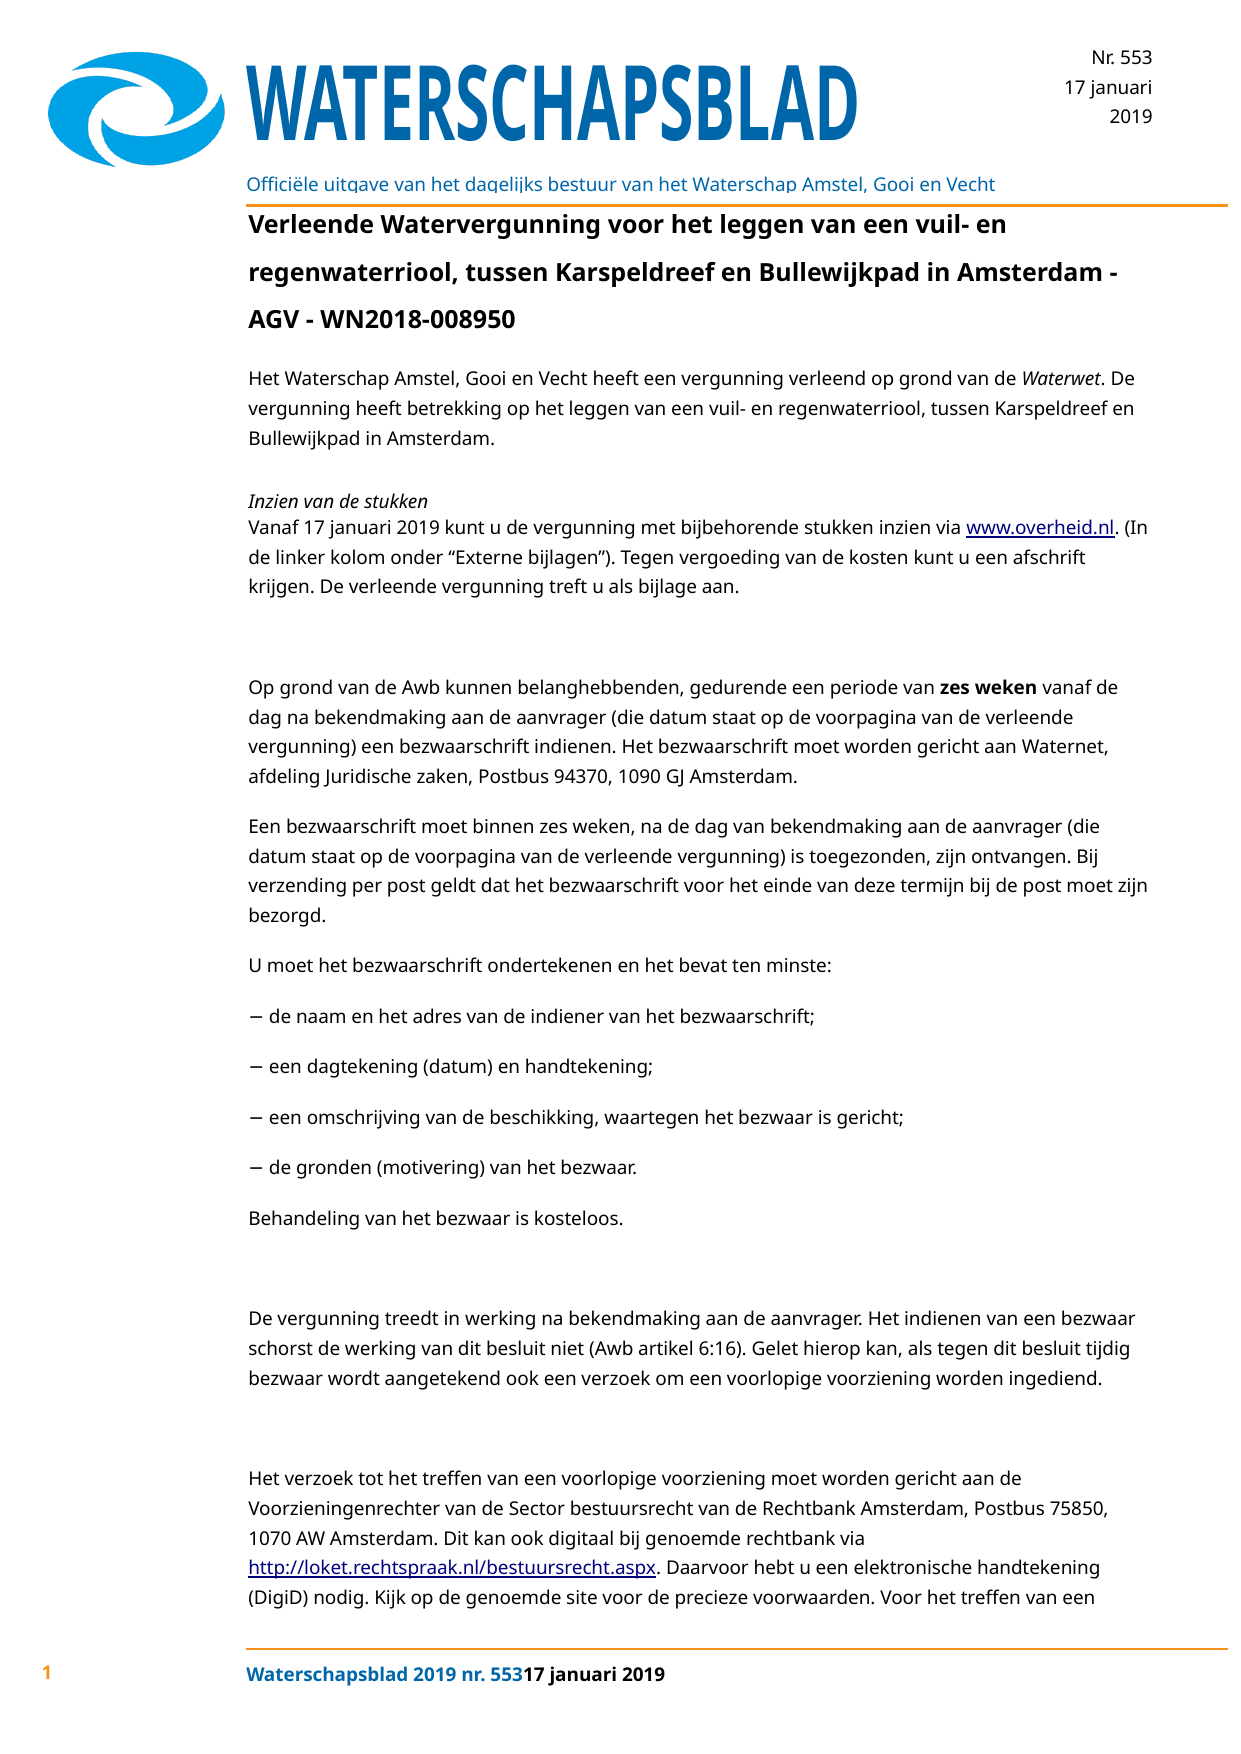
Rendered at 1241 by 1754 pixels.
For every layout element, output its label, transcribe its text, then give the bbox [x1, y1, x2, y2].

text U moet het bezwaarschrift ondertekenen en het bevat ten minste: [248, 953, 1152, 978]
text De vergunning treedt in werking na bekendmaking aan de aanvrager. Het indienen van een bezwaar schorst de werking van dit besluit niet (Awb artikel 6:16). Gelet hierop kan, als tegen dit besluit tijdig bezwaar wordt aangetekend ook een verzoek om een voorlopige voorziening worden ingediend. [248, 1306, 1152, 1391]
text Verleende Watervergunning voor het leggen van een vuil- en regenwaterriool, tussen Karspeldreef en Bullewijkpad in Amsterdam - AGV - WN2018-008950 [248, 207, 1152, 336]
text − een omschrijving van de beschikking, waartegen het bezwaar is gericht; [248, 1104, 1152, 1130]
text Inzien van de stukken [248, 489, 1152, 514]
picture [41, 47, 231, 172]
text Het verzoek tot het treffen van een voorlopige voorziening moet worden gericht aan de Voorzieningenrechter van de Sector bestuursrecht van de Rechtbank Amsterdam, Postbus 75850, 1070 AW Amsterdam. Dit kan ook digitaal bij genoemde rechtbank via http://loket.rechtspraak.nl/bestuursrecht.aspx. Daarvoor hebt u een elektronische handtekening (DigiD) nodig. Kijk op de genoemde site voor de precieze voorwaarden. Voor het treffen van een [248, 1466, 1152, 1610]
text − de gronden (motivering) van het bezwaar. [248, 1154, 1152, 1180]
text Een bezwaarschrift moet binnen zes weken, na de dag van bekendmaking aan de aanvrager (die datum staat op de voorpagina van de verleende vergunning) is toegezonden, zijn ontvangen. Bij verzending per post geldt dat het bezwaarschrift voor het einde van deze termijn bij de post moet zijn bezorgd. [248, 813, 1152, 928]
text − een dagtekening (datum) en handtekening; [248, 1053, 1152, 1079]
text Het Waterschap Amstel, Gooi en Vecht heeft een vergunning verleend op grond van de Waterwet. De vergunning heeft betrekking op het leggen van een vuil- en regenwaterriool, tussen Karspeldreef en Bullewijkpad in Amsterdam. [248, 366, 1152, 450]
text Op grond van de Awb kunnen belanghebbenden, gedurende een periode van zes weken vanaf de dag na bekendmaking aan de aanvrager (die datum staat op de voorpagina van de verleende vergunning) een bezwaarschrift indienen. Het bezwaarschrift moet worden gericht aan Waternet, afdeling Juridische zaken, Postbus 94370, 1090 GJ Amsterdam. [248, 674, 1152, 789]
text Behandeling van het bezwaar is kosteloos. [248, 1205, 1152, 1231]
text Vanaf 17 januari 2019 kunt u de vergunning met bijbehorende stukken inzien via www.overheid.nl. (In de linker kolom onder “Externe bijlagen”). Tegen vergoeding van de kosten kunt u een afschrift krijgen. De verleende vergunning treft u als bijlage aan. [248, 514, 1152, 599]
text − de naam en het adres van de indiener van het bezwaarschrift; [248, 1003, 1152, 1029]
